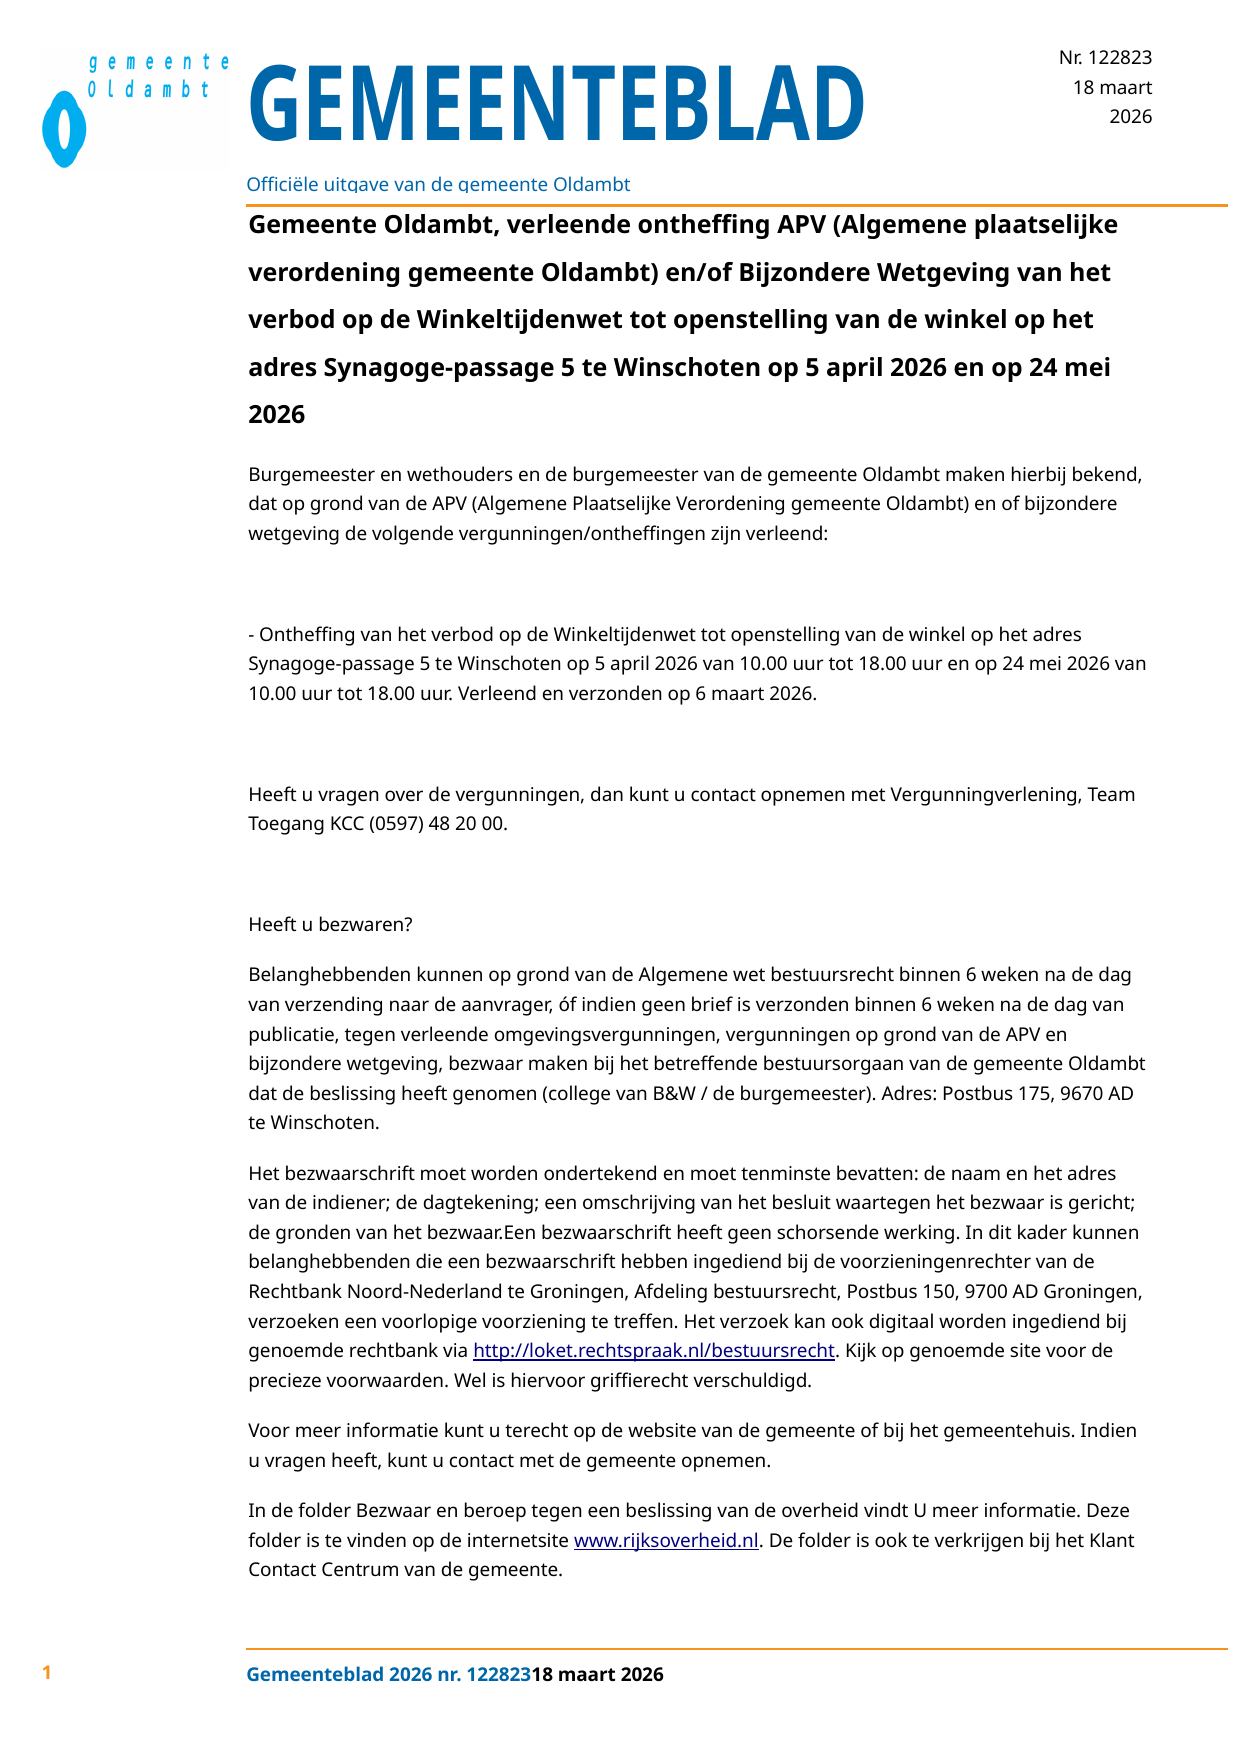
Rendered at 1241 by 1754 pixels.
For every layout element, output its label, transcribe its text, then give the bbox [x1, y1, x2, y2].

text Heeft u bezwaren? [248, 911, 1152, 937]
text Burgemeester en wethouders en de burgemeester van de gemeente Oldambt maken hierbij bekend, dat op grond van de APV (Algemene Plaatselijke Verordening gemeente Oldambt) en of bijzondere wetgeving de volgende vergunningen/ontheffingen zijn verleend: [248, 461, 1152, 546]
text - Ontheffing van het verbod op de Winkeltijdenwet tot openstelling van de winkel op het adres Synagoge-passage 5 te Winschoten op 5 april 2026 van 10.00 uur tot 18.00 uur en op 24 mei 2026 van 10.00 uur tot 18.00 uur. Verleend en verzonden op 6 maart 2026. [248, 621, 1152, 706]
text Voor meer informatie kunt u terecht op de website van de gemeente of bij het gemeentehuis. Indien u vragen heeft, kunt u contact met de gemeente opnemen. [248, 1417, 1152, 1473]
text Gemeente Oldambt, verleende ontheffing APV (Algemene plaatselijke verordening gemeente Oldambt) en/of Bijzondere Wetgeving van het verbod op de Winkeltijdenwet tot openstelling van de winkel op het adres Synagoge-passage 5 te Winschoten op 5 april 2026 en op 24 mei 2026 [248, 207, 1152, 431]
text Belanghebbenden kunnen op grond van de Algemene wet bestuursrecht binnen 6 weken na de dag van verzending naar de aanvrager, óf indien geen brief is verzonden binnen 6 weken na de dag van publicatie, tegen verleende omgevingsvergunningen, vergunningen op grond van de APV en bijzondere wetgeving, bezwaar maken bij het betreffende bestuursorgaan van de gemeente Oldambt dat de beslissing heeft genomen (college van B&W / de burgemeester). Adres: Postbus 175, 9670 AD te Winschoten. [248, 962, 1152, 1135]
text Het bezwaarschrift moet worden ondertekend en moet tenminste bevatten: de naam en het adres van de indiener; de dagtekening; een omschrijving van het besluit waartegen het bezwaar is gericht; de gronden van het bezwaar.Een bezwaarschrift heeft geen schorsende werking. In dit kader kunnen belanghebbenden die een bezwaarschrift hebben ingediend bij de voorzieningenrechter van de Rechtbank Noord-Nederland te Groningen, Afdeling bestuursrecht, Postbus 150, 9700 AD Groningen, verzoeken een voorlopige voorziening te treffen. Het verzoek kan ook digitaal worden ingediend bij genoemde rechtbank via http://loket.rechtspraak.nl/bestuursrecht. Kijk op genoemde site voor de precieze voorwaarden. Wel is hiervoor griffierecht verschuldigd. [248, 1160, 1152, 1393]
picture [41, 47, 231, 172]
text Heeft u vragen over de vergunningen, dan kunt u contact opnemen met Vergunningverlening, Team Toegang KCC (0597) 48 20 00. [248, 781, 1152, 836]
text In de folder Bezwaar en beroep tegen een beslissing van de overheid vindt U meer informatie. Deze folder is te vinden op de internetsite www.rijksoverheid.nl. De folder is ook te verkrijgen bij het Klant Contact Centrum van de gemeente. [248, 1497, 1152, 1582]
